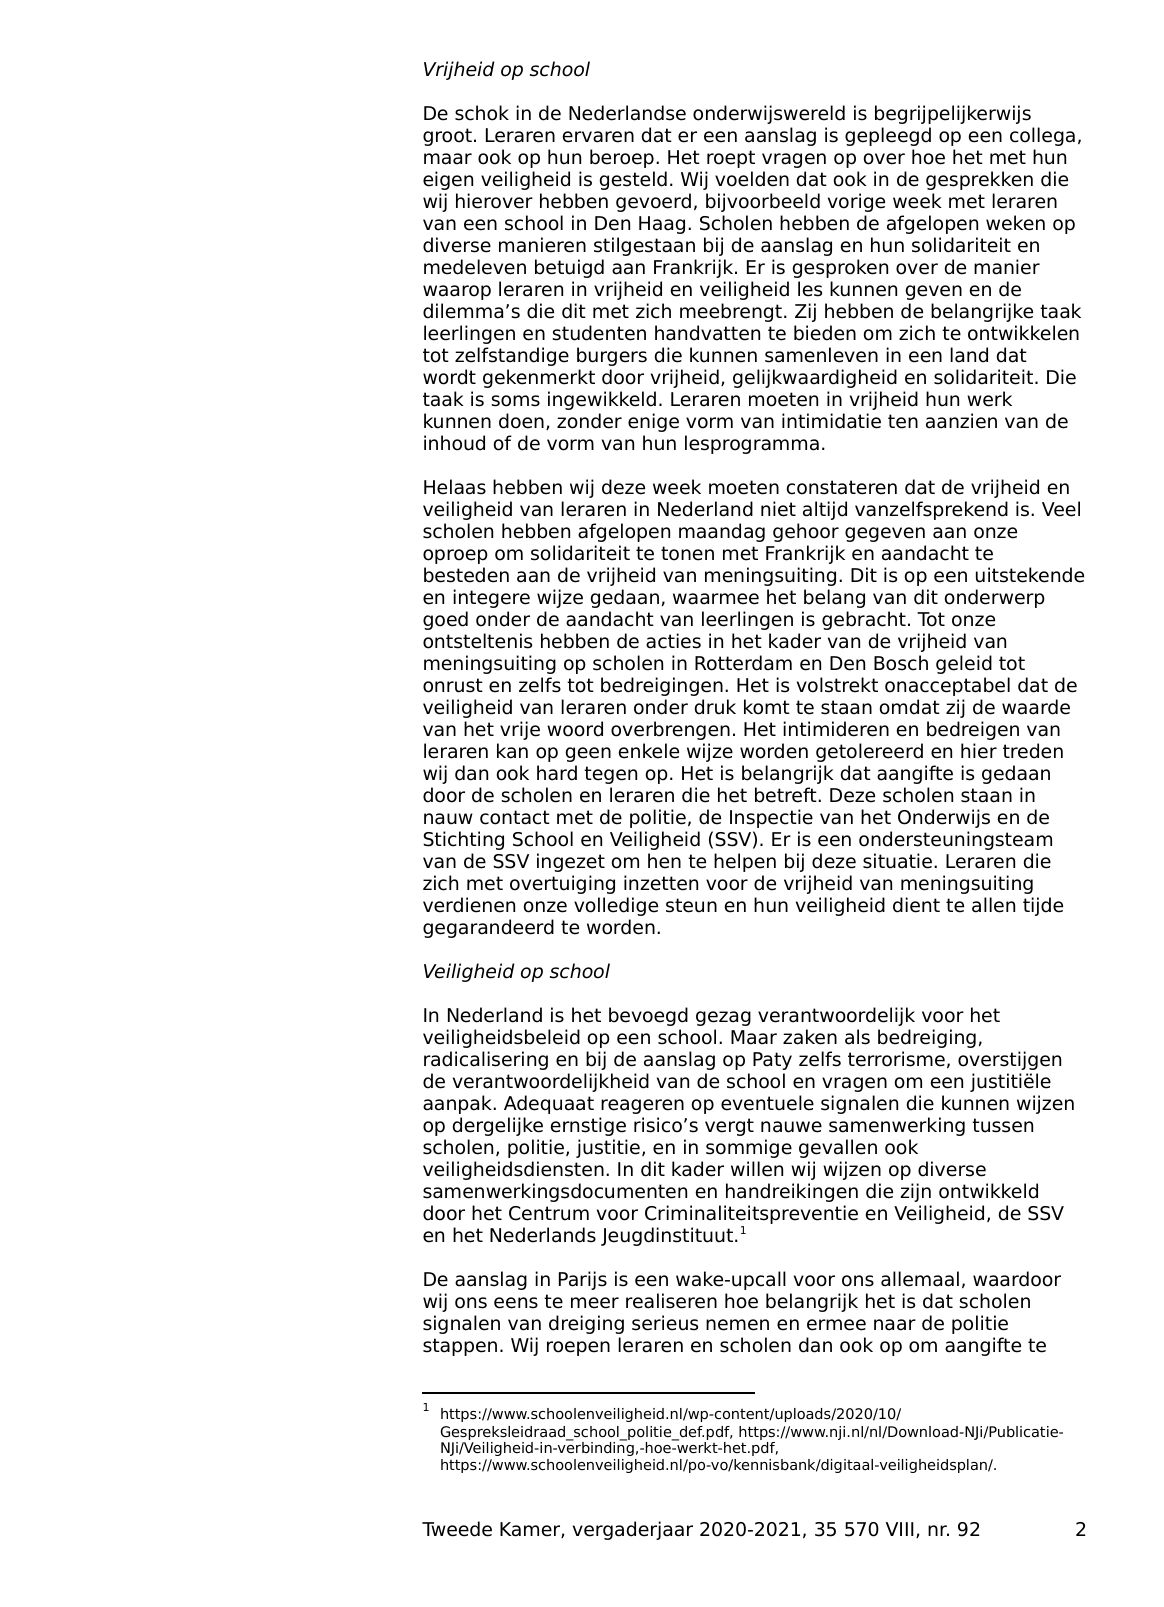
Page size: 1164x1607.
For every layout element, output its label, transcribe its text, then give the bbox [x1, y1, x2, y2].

text De aanslag in Parijs is een wake-upcall voor ons allemaal, waardoor wij ons eens te meer realiseren hoe belangrijk het is dat scholen signalen van dreiging serieus nemen en ermee naar de politie stappen. Wij roepen leraren en scholen dan ook op om aangifte te [422, 1269, 1087, 1357]
text https://www.schoolenveiligheid.nl/wp-content/uploads/2020/10/Gespreksleidraad_school_politie_def.pdf, https://www.nji.nl/nl/Download-NJi/Publicatie-NJi/Veiligheid-in-verbinding,-hoe-werkt-het.pdf, https://www.schoolenveiligheid.nl/po-vo/kennisbank/digitaal-veiligheidsplan/. [422, 1402, 1087, 1474]
text De schok in de Nederlandse onderwijswereld is begrijpelijkerwijs groot. Leraren ervaren dat er een aanslag is gepleegd op een collega, maar ook op hun beroep. Het roept vragen op over hoe het met hun eigen veiligheid is gesteld. Wij voelden dat ook in de gesprekken die wij hierover hebben gevoerd, bijvoorbeeld vorige week met leraren van een school in Den Haag. Scholen hebben de afgelopen weken op diverse manieren stilgestaan bij de aanslag en hun solidariteit en medeleven betuigd aan Frankrijk. Er is gesproken over de manier waarop leraren in vrijheid en veiligheid les kunnen geven en de dilemma’s die dit met zich meebrengt. Zij hebben de belangrijke taak leerlingen en studenten handvatten te bieden om zich te ontwikkelen tot zelfstandige burgers die kunnen samenleven in een land dat wordt gekenmerkt door vrijheid, gelijkwaardigheid en solidariteit. Die taak is soms ingewikkeld. Leraren moeten in vrijheid hun werk kunnen doen, zonder enige vorm van intimidatie ten aanzien van de inhoud of de vorm van hun lesprogramma. [422, 103, 1087, 455]
text In Nederland is het bevoegd gezag verantwoordelijk voor het veiligheidsbeleid op een school. Maar zaken als bedreiging, radicalisering en bij de aanslag op Paty zelfs terrorisme, overstijgen de verantwoordelijkheid van de school en vragen om een justitiële aanpak. Adequaat reageren op eventuele signalen die kunnen wijzen op dergelijke ernstige risico’s vergt nauwe samenwerking tussen scholen, politie, justitie, en in sommige gevallen ook veiligheidsdiensten. In dit kader willen wij wijzen op diverse samenwerkingsdocumenten en handreikingen die zijn ontwikkeld door het Centrum voor Criminaliteitspreventie en Veiligheid, de SSV en het Nederlands Jeugdinstituut. [422, 1005, 1087, 1247]
subtitle Veiligheid op school [422, 961, 1087, 983]
subtitle Vrijheid op school [422, 59, 1087, 81]
text Helaas hebben wij deze week moeten constateren dat de vrijheid en veiligheid van leraren in Nederland niet altijd vanzelfsprekend is. Veel scholen hebben afgelopen maandag gehoor gegeven aan onze oproep om solidariteit te tonen met Frankrijk en aandacht te besteden aan de vrijheid van meningsuiting. Dit is op een uitstekende en integere wijze gedaan, waarmee het belang van dit onderwerp goed onder de aandacht van leerlingen is gebracht. Tot onze ontsteltenis hebben de acties in het kader van de vrijheid van meningsuiting op scholen in Rotterdam en Den Bosch geleid tot onrust en zelfs tot bedreigingen. Het is volstrekt onacceptabel dat de veiligheid van leraren onder druk komt te staan omdat zij de waarde van het vrije woord overbrengen. Het intimideren en bedreigen van leraren kan op geen enkele wijze worden getolereerd en hier treden wij dan ook hard tegen op. Het is belangrijk dat aangifte is gedaan door de scholen en leraren die het betreft. Deze scholen staan in nauw contact met de politie, de Inspectie van het Onderwijs en de Stichting School en Veiligheid (SSV). Er is een ondersteuningsteam van de SSV ingezet om hen te helpen bij deze situatie. Leraren die zich met overtuiging inzetten voor de vrijheid van meningsuiting verdienen onze volledige steun en hun veiligheid dient te allen tijde gegarandeerd te worden. [422, 477, 1087, 939]
